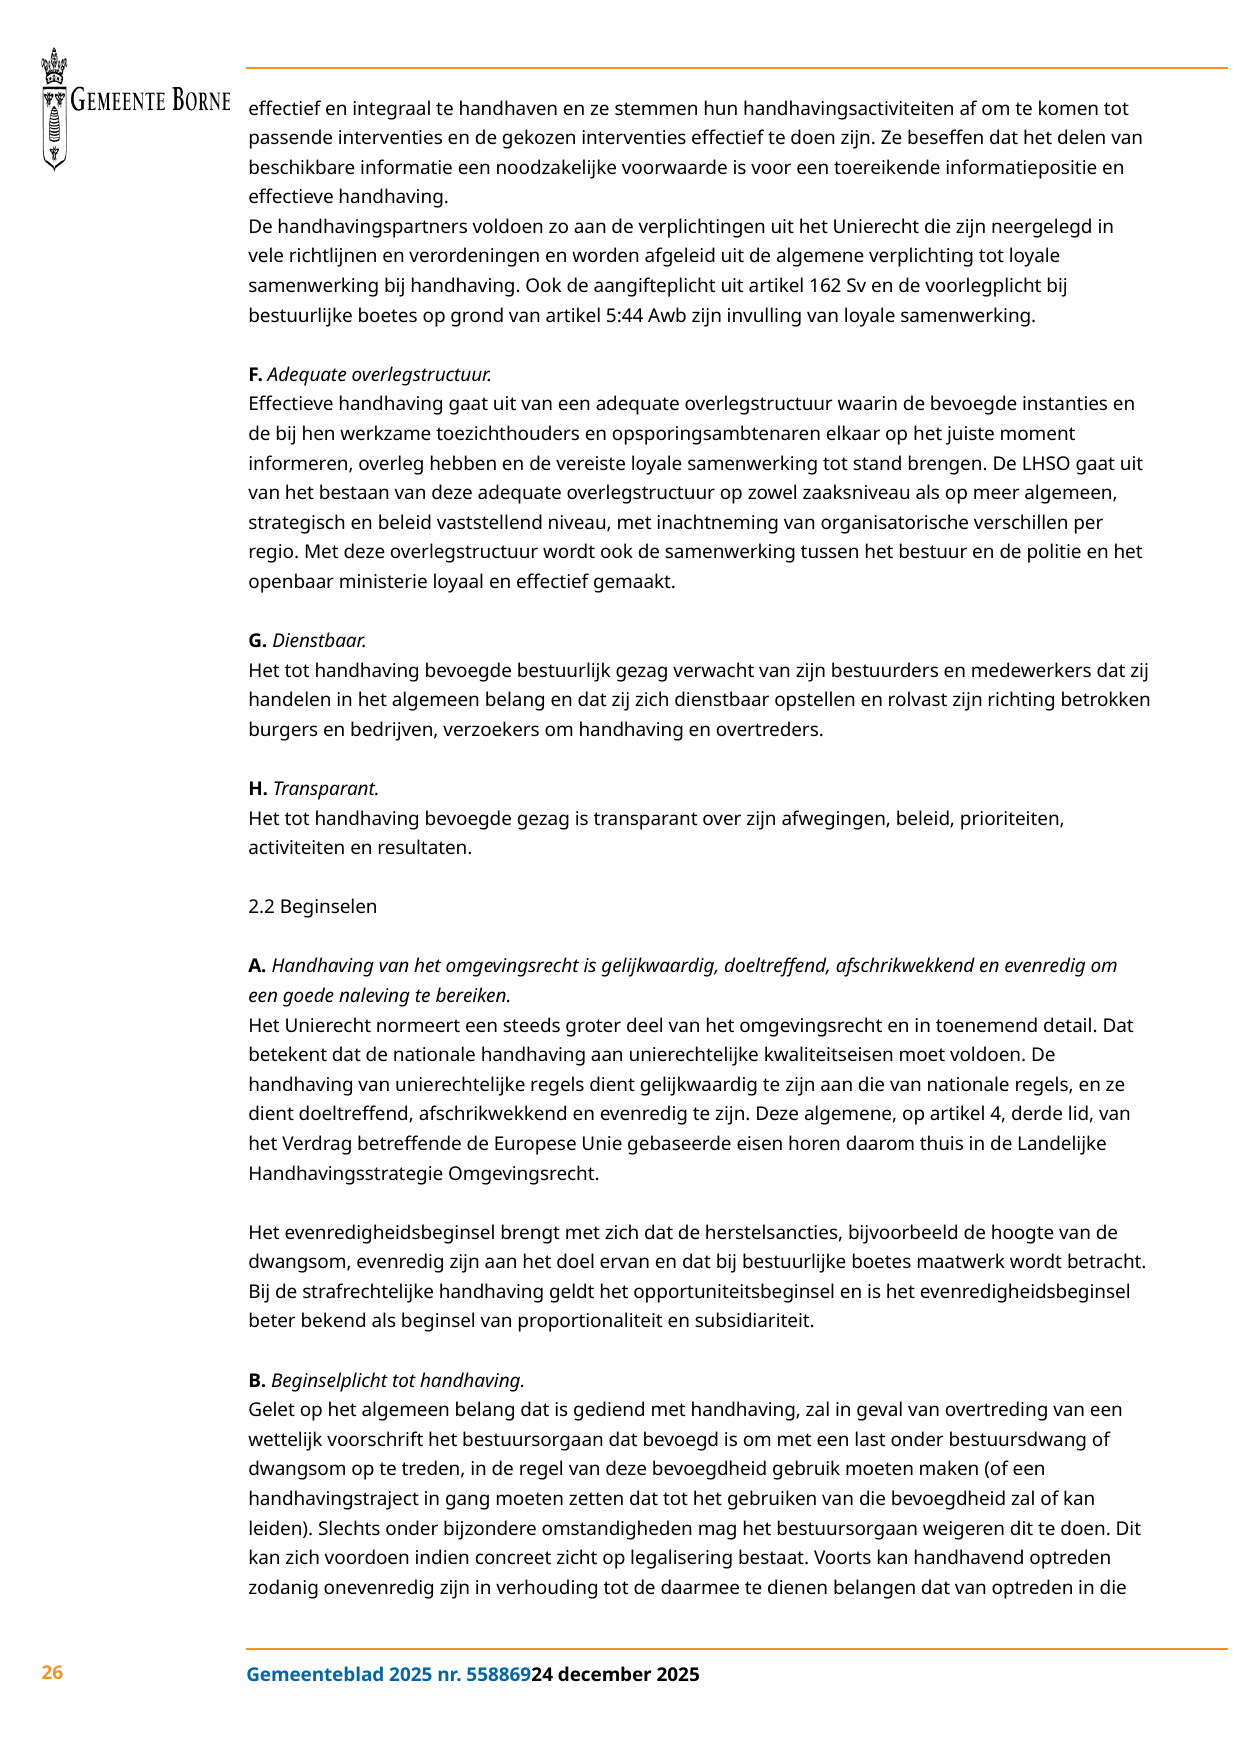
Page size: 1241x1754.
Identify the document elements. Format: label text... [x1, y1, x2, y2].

text Het Unierecht normeert een steeds groter deel van het omgevingsrecht en in toenemend detail. Dat betekent dat de nationale handhaving aan unierechtelijke kwaliteitseisen moet voldoen. De handhaving van unierechtelijke regels dient gelijkwaardig te zijn aan die van nationale regels, en ze dient doeltreffend, afschrikwekkend en evenredig te zijn. Deze algemene, op artikel 4, derde lid, van het Verdrag betreffende de Europese Unie gebaseerde eisen horen daarom thuis in de Landelijke Handhavingsstrategie Omgevingsrecht. [248, 1012, 1152, 1186]
text B. Beginselplicht tot handhaving. [248, 1367, 1152, 1393]
text Het tot handhaving bevoegde gezag is transparant over zijn afwegingen, beleid, prioriteiten, activiteiten en resultaten. [248, 805, 1152, 860]
text 2.2 Beginselen [248, 893, 1152, 919]
text A. Handhaving van het omgevingsrecht is gelijkwaardig, doeltreffend, afschrikwekkend en evenredig om een goede naleving te bereiken. [248, 953, 1152, 1008]
text De handhavingspartners voldoen zo aan de verplichtingen uit het Unierecht die zijn neergelegd in vele richtlijnen en verordeningen en worden afgeleid uit de algemene verplichting tot loyale samenwerking bij handhaving. Ook de aangifteplicht uit artikel 162 Sv en de voorlegplicht bij bestuurlijke boetes op grond van artikel 5:44 Awb zijn invulling van loyale samenwerking. [248, 213, 1152, 328]
text G. Dienstbaar. [248, 627, 1152, 653]
text effectief en integraal te handhaven en ze stemmen hun handhavingsactiviteiten af om te komen tot passende interventies en de gekozen interventies effectief te doen zijn. Ze beseffen dat het delen van beschikbare informatie een noodzakelijke voorwaarde is voor een toereikende informatiepositie en effectieve handhaving. [248, 95, 1152, 209]
text Gelet op het algemeen belang dat is gediend met handhaving, zal in geval van overtreding van een wettelijk voorschrift het bestuursorgaan dat bevoegd is om met een last onder bestuursdwang of dwangsom op te treden, in de regel van deze bevoegdheid gebruik moeten maken (of een handhavingstraject in gang moeten zetten dat tot het gebruiken van die bevoegdheid zal of kan leiden). Slechts onder bijzondere omstandigheden mag het bestuursorgaan weigeren dit te doen. Dit kan zich voordoen indien concreet zicht op legalisering bestaat. Voorts kan handhavend optreden zodanig onevenredig zijn in verhouding tot de daarmee te dienen belangen dat van optreden in die [248, 1396, 1152, 1600]
text H. Transparant. [248, 775, 1152, 801]
text Het tot handhaving bevoegde bestuurlijk gezag verwacht van zijn bestuurders en medewerkers dat zij handelen in het algemeen belang en dat zij zich dienstbaar opstellen en rolvast zijn richting betrokken burgers en bedrijven, verzoekers om handhaving en overtreders. [248, 657, 1152, 742]
text Effectieve handhaving gaat uit van een adequate overlegstructuur waarin de bevoegde instanties en de bij hen werkzame toezichthouders en opsporingsambtenaren elkaar op het juiste moment informeren, overleg hebben en de vereiste loyale samenwerking tot stand brengen. De LHSO gaat uit van het bestaan van deze adequate overlegstructuur op zowel zaaksniveau als op meer algemeen, strategisch en beleid vaststellend niveau, met inachtneming van organisatorische verschillen per regio. Met deze overlegstructuur wordt ook de samenwerking tussen het bestuur en de politie en het openbaar ministerie loyaal en effectief gemaakt. [248, 391, 1152, 594]
text F. Adequate overlegstructuur. [248, 361, 1152, 387]
picture [41, 47, 231, 172]
text Het evenredigheidsbeginsel brengt met zich dat de herstelsancties, bijvoorbeeld de hoogte van de dwangsom, evenredig zijn aan het doel ervan en dat bij bestuurlijke boetes maatwerk wordt betracht. Bij de strafrechtelijke handhaving geldt het opportuniteitsbeginsel en is het evenredigheidsbeginsel beter bekend als beginsel van proportionaliteit en subsidiariteit. [248, 1219, 1152, 1333]
